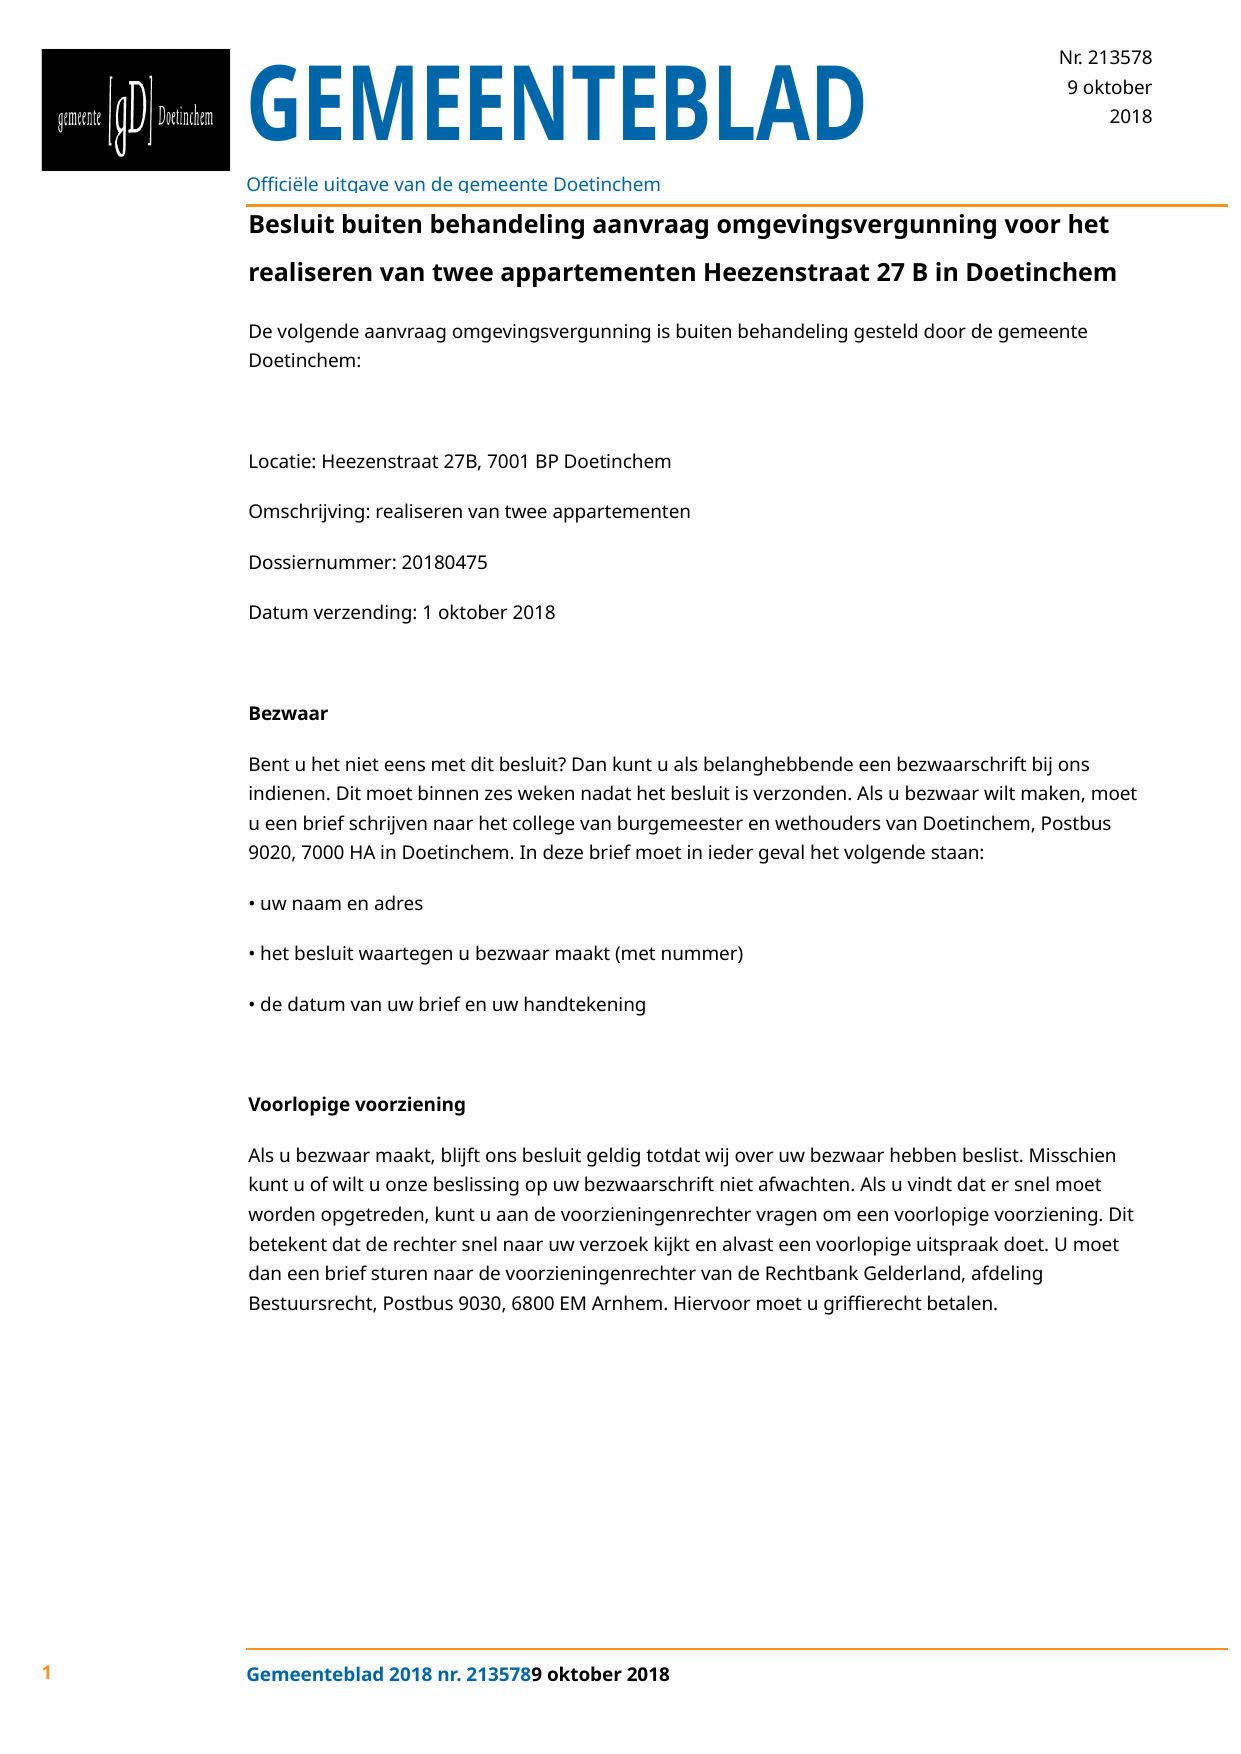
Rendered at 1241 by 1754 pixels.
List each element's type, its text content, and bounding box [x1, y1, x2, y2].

text Dossiernummer: 20180475 [248, 549, 1152, 575]
text • de datum van uw brief en uw handtekening [248, 991, 1152, 1017]
text Datum verzending: 1 oktober 2018 [248, 599, 1152, 625]
text Bent u het niet eens met dit besluit? Dan kunt u als belanghebbende een bezwaarschrift bij ons indienen. Dit moet binnen zes weken nadat het besluit is verzonden. Als u bezwaar wilt maken, moet u een brief schrijven naar het college van burgemeester en wethouders van Doetinchem, Postbus 9020, 7000 HA in Doetinchem. In deze brief moet in ieder geval het volgende staan: [248, 751, 1152, 865]
text Als u bezwaar maakt, blijft ons besluit geldig totdat wij over uw bezwaar hebben beslist. Misschien kunt u of wilt u onze beslissing op uw bezwaarschrift niet afwachten. Als u vindt dat er snel moet worden opgetreden, kunt u aan de voorzieningenrechter vragen om een voorlopige voorziening. Dit betekent dat de rechter snel naar uw verzoek kijkt en alvast een voorlopige uitspraak doet. U moet dan een brief sturen naar de voorzieningenrechter van de Rechtbank Gelderland, afdeling Bestuursrecht, Postbus 9030, 6800 EM Arnhem. Hiervoor moet u griffierecht betalen. [248, 1142, 1152, 1316]
text Omschrijving: realiseren van twee appartementen [248, 499, 1152, 524]
text Bezwaar [248, 700, 1152, 726]
text De volgende aanvraag omgevingsvergunning is buiten behandeling gesteld door de gemeente Doetinchem: [248, 318, 1152, 373]
picture [41, 47, 231, 172]
text Besluit buiten behandeling aanvraag omgevingsvergunning voor het realiseren van twee appartementen Heezenstraat 27 B in Doetinchem [248, 207, 1152, 288]
text Locatie: Heezenstraat 27B, 7001 BP Doetinchem [248, 448, 1152, 474]
text • uw naam en adres [248, 890, 1152, 916]
text Voorlopige voorziening [248, 1092, 1152, 1117]
text • het besluit waartegen u bezwaar maakt (met nummer) [248, 940, 1152, 966]
